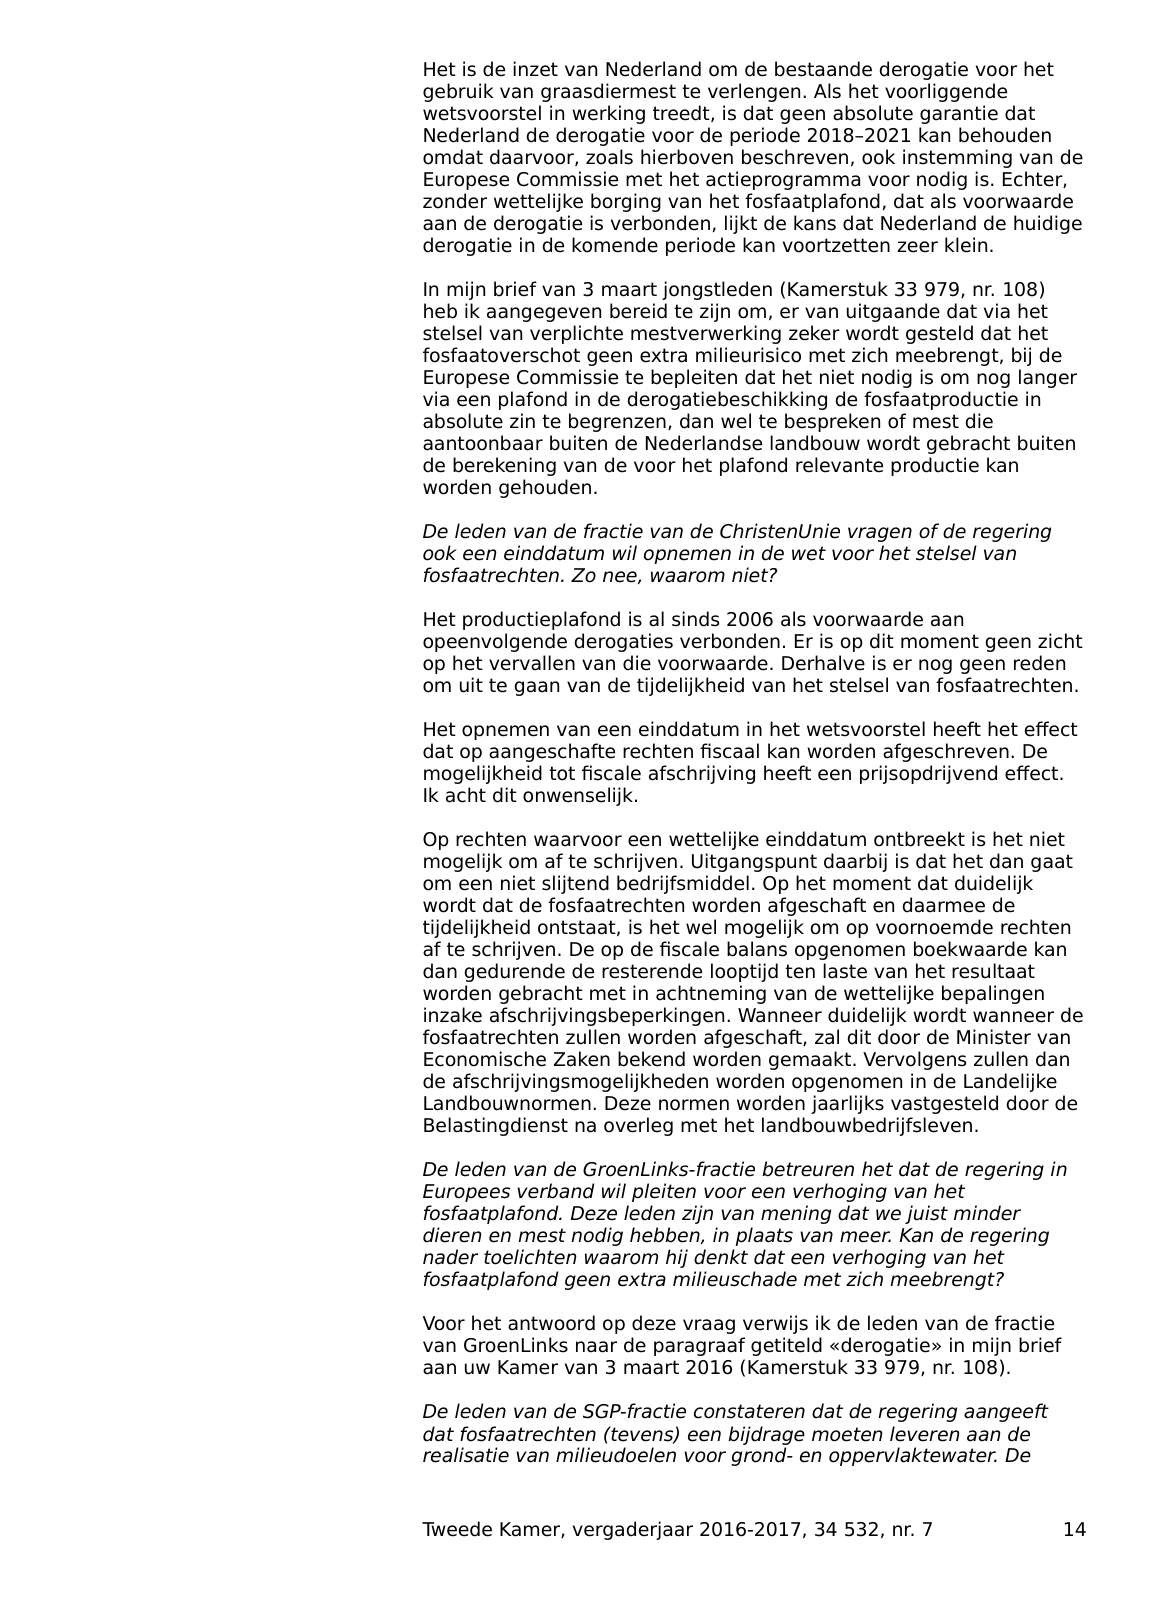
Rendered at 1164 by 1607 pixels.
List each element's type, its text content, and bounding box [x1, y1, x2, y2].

text Op rechten waarvoor een wettelijke einddatum ontbreekt is het niet mogelijk om af te schrijven. Uitgangspunt daarbij is dat het dan gaat om een niet slijtend bedrijfsmiddel. Op het moment dat duidelijk wordt dat de fosfaatrechten worden afgeschaft en daarmee de tijdelijkheid ontstaat, is het wel mogelijk om op voornoemde rechten af te schrijven. De op de fiscale balans opgenomen boekwaarde kan dan gedurende de resterende looptijd ten laste van het resultaat worden gebracht met in achtneming van de wettelijke bepalingen inzake afschrijvingsbeperkingen. Wanneer duidelijk wordt wanneer de fosfaatrechten zullen worden afgeschaft, zal dit door de Minister van Economische Zaken bekend worden gemaakt. Vervolgens zullen dan de afschrijvingsmogelijkheden worden opgenomen in de Landelijke Landbouwnormen. Deze normen worden jaarlijks vastgesteld door de Belastingdienst na overleg met het landbouwbedrijfsleven. [422, 829, 1087, 1137]
text De leden van de GroenLinks-fractie betreuren het dat de regering in Europees verband wil pleiten voor een verhoging van het fosfaatplafond. Deze leden zijn van mening dat we juist minder dieren en mest nodig hebben, in plaats van meer. Kan de regering nader toelichten waarom hij denkt dat een verhoging van het fosfaatplafond geen extra milieuschade met zich meebrengt? [422, 1159, 1087, 1291]
text In mijn brief van 3 maart jongstleden (Kamerstuk 33 979, nr. 108) heb ik aangegeven bereid te zijn om, er van uitgaande dat via het stelsel van verplichte mestverwerking zeker wordt gesteld dat het fosfaatoverschot geen extra milieurisico met zich meebrengt, bij de Europese Commissie te bepleiten dat het niet nodig is om nog langer via een plafond in de derogatiebeschikking de fosfaatproductie in absolute zin te begrenzen, dan wel te bespreken of mest die aantoonbaar buiten de Nederlandse landbouw wordt gebracht buiten de berekening van de voor het plafond relevante productie kan worden gehouden. [422, 279, 1087, 499]
text De leden van de fractie van de ChristenUnie vragen of de regering ook een einddatum wil opnemen in de wet voor het stelsel van fosfaatrechten. Zo nee, waarom niet? [422, 521, 1087, 587]
text Het opnemen van een einddatum in het wetsvoorstel heeft het effect dat op aangeschafte rechten fiscaal kan worden afgeschreven. De mogelijkheid tot fiscale afschrijving heeft een prijsopdrijvend effect. Ik acht dit onwenselijk. [422, 719, 1087, 807]
text Het is de inzet van Nederland om de bestaande derogatie voor het gebruik van graasdiermest te verlengen. Als het voorliggende wetsvoorstel in werking treedt, is dat geen absolute garantie dat Nederland de derogatie voor de periode 2018–2021 kan behouden omdat daarvoor, zoals hierboven beschreven, ook instemming van de Europese Commissie met het actieprogramma voor nodig is. Echter, zonder wettelijke borging van het fosfaatplafond, dat als voorwaarde aan de derogatie is verbonden, lijkt de kans dat Nederland de huidige derogatie in de komende periode kan voortzetten zeer klein. [422, 59, 1087, 257]
text De leden van de SGP-fractie constateren dat de regering aangeeft dat fosfaatrechten (tevens) een bijdrage moeten leveren aan de realisatie van milieudoelen voor grond- en oppervlaktewater. De [422, 1401, 1087, 1467]
text Het productieplafond is al sinds 2006 als voorwaarde aan opeenvolgende derogaties verbonden. Er is op dit moment geen zicht op het vervallen van die voorwaarde. Derhalve is er nog geen reden om uit te gaan van de tijdelijkheid van het stelsel van fosfaatrechten. [422, 609, 1087, 697]
text Voor het antwoord op deze vraag verwijs ik de leden van de fractie van GroenLinks naar de paragraaf getiteld «derogatie» in mijn brief aan uw Kamer van 3 maart 2016 (Kamerstuk 33 979, nr. 108). [422, 1313, 1087, 1379]
